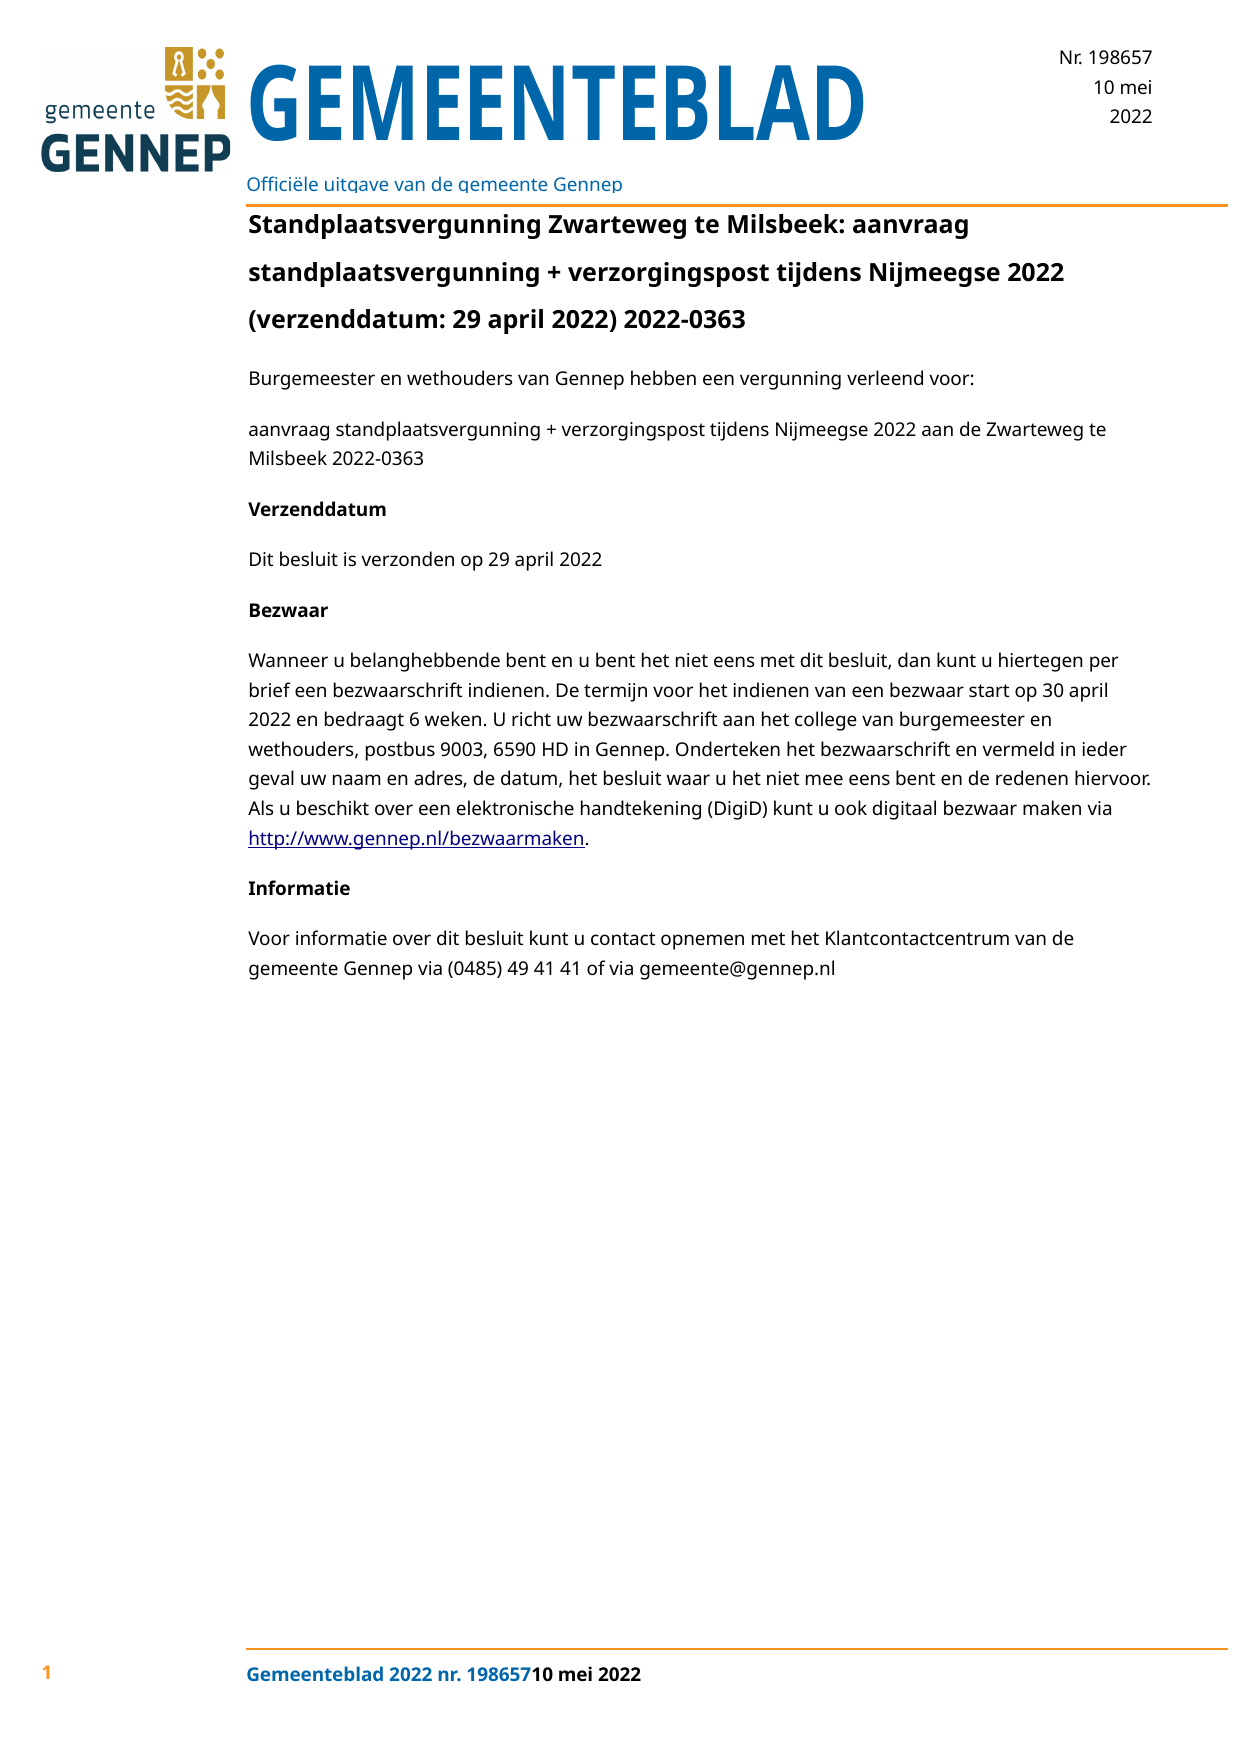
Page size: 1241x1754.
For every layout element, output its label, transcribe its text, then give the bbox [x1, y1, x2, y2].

text aanvraag standplaatsvergunning + verzorgingspost tijdens Nijmeegse 2022 aan de Zwarteweg te Milsbeek 2022-0363 [248, 416, 1152, 471]
text Bezwaar [248, 597, 1152, 622]
picture [41, 47, 231, 172]
text Standplaatsvergunning Zwarteweg te Milsbeek: aanvraag standplaatsvergunning + verzorgingspost tijdens Nijmeegse 2022 (verzenddatum: 29 april 2022) 2022-0363 [248, 207, 1152, 336]
text Burgemeester en wethouders van Gennep hebben een vergunning verleend voor: [248, 366, 1152, 391]
text Wanneer u belanghebbende bent en u bent het niet eens met dit besluit, dan kunt u hiertegen per brief een bezwaarschrift indienen. De termijn voor het indienen van een bezwaar start op 30 april 2022 en bedraagt 6 weken. U richt uw bezwaarschrift aan het college van burgemeester en wethouders, postbus 9003, 6590 HD in Gennep. Onderteken het bezwaarschrift en vermeld in ieder geval uw naam en adres, de datum, het besluit waar u het niet mee eens bent en de redenen hiervoor. Als u beschikt over een elektronische handtekening (DigiD) kunt u ook digitaal bezwaar maken via http://www.gennep.nl/bezwaarmaken. [248, 647, 1152, 850]
text Voor informatie over dit besluit kunt u contact opnemen met het Klantcontactcentrum van de gemeente Gennep via (0485) 49 41 41 of via gemeente@gennep.nl [248, 926, 1152, 981]
text Verzenddatum [248, 496, 1152, 522]
text Informatie [248, 875, 1152, 901]
text Dit besluit is verzonden op 29 april 2022 [248, 546, 1152, 572]
